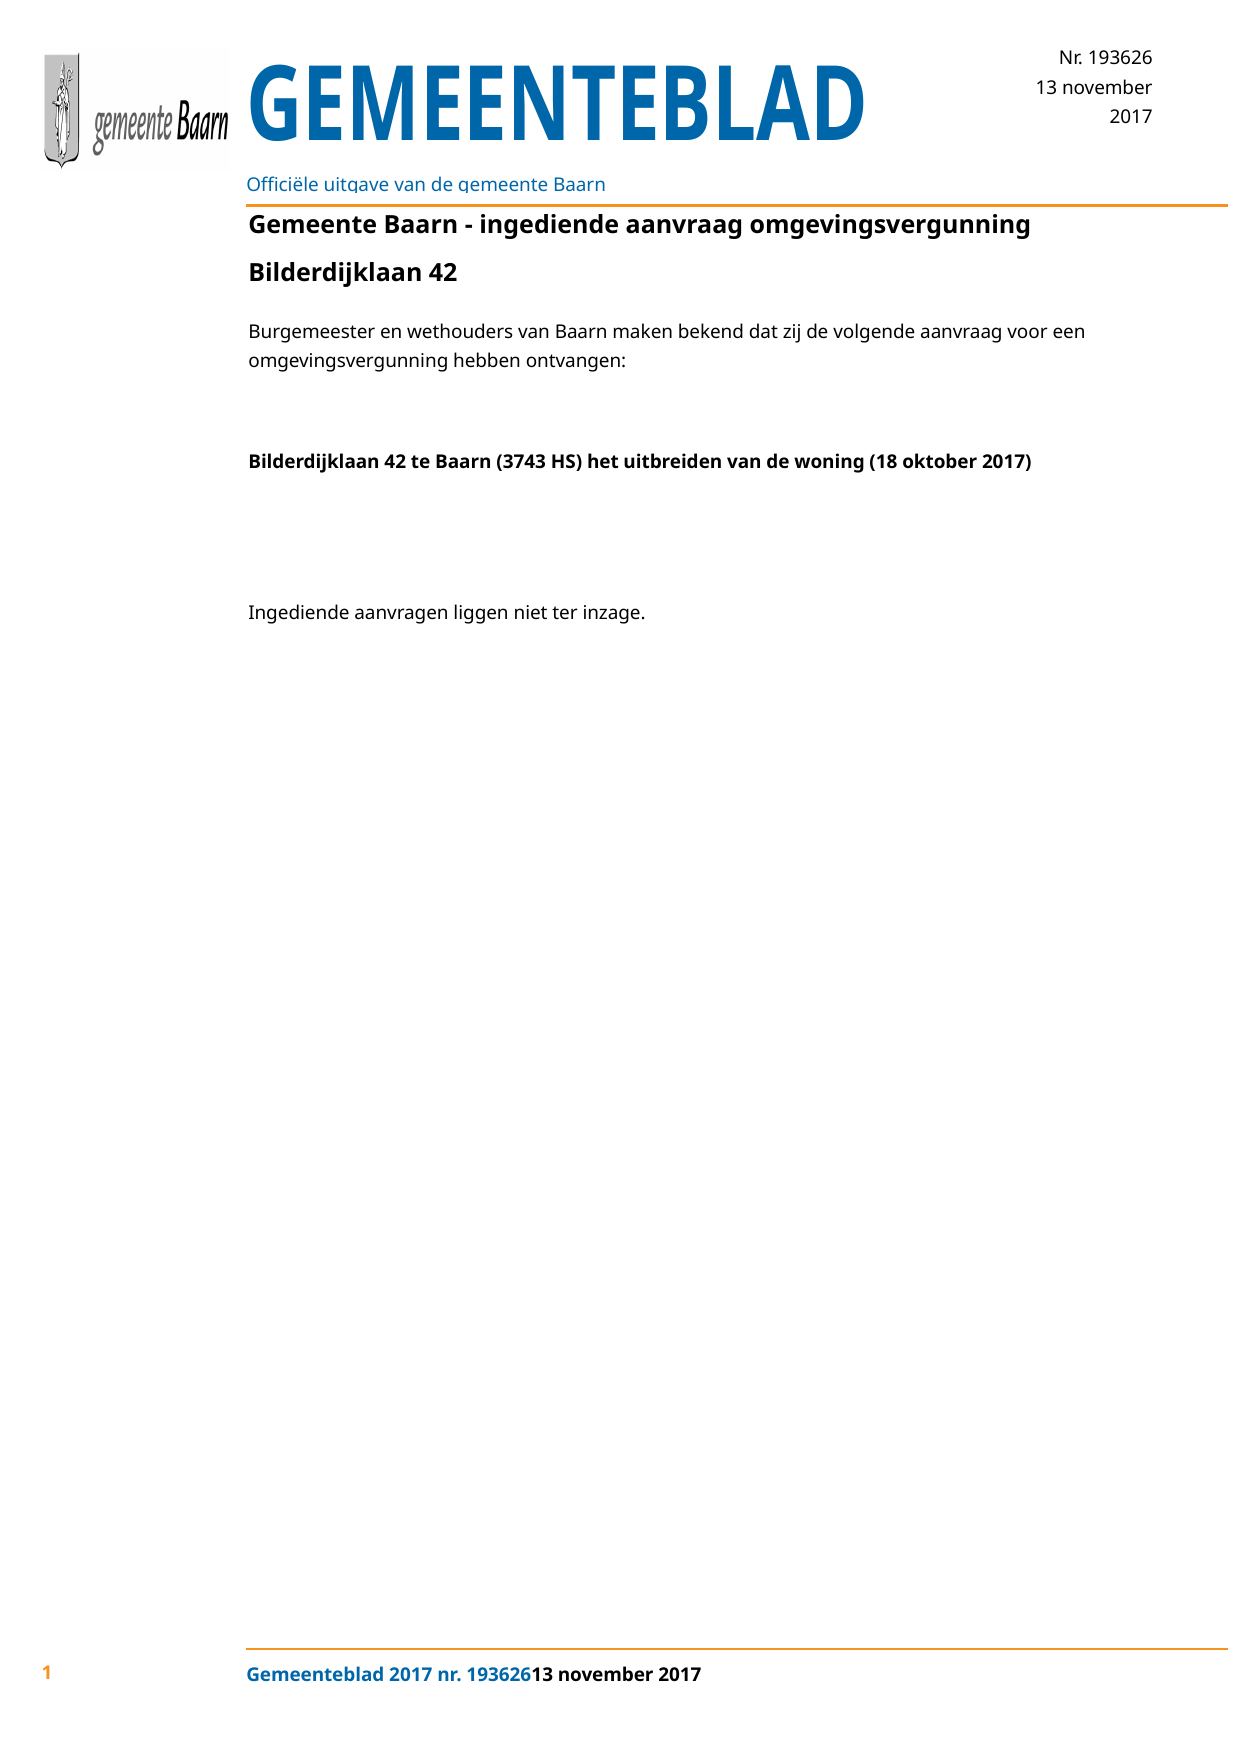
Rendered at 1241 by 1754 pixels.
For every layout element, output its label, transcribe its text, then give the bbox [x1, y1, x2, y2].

picture [41, 47, 231, 172]
text Bilderdijklaan 42 te Baarn (3743 HS) het uitbreiden van de woning (18 oktober 2017) [248, 448, 1152, 474]
text Burgemeester en wethouders van Baarn maken bekend dat zij de volgende aanvraag voor een omgevingsvergunning hebben ontvangen: [248, 318, 1152, 373]
text Gemeente Baarn - ingediende aanvraag omgevingsvergunning Bilderdijklaan 42 [248, 207, 1152, 288]
text Ingediende aanvragen liggen niet ter inzage. [248, 599, 1152, 625]
